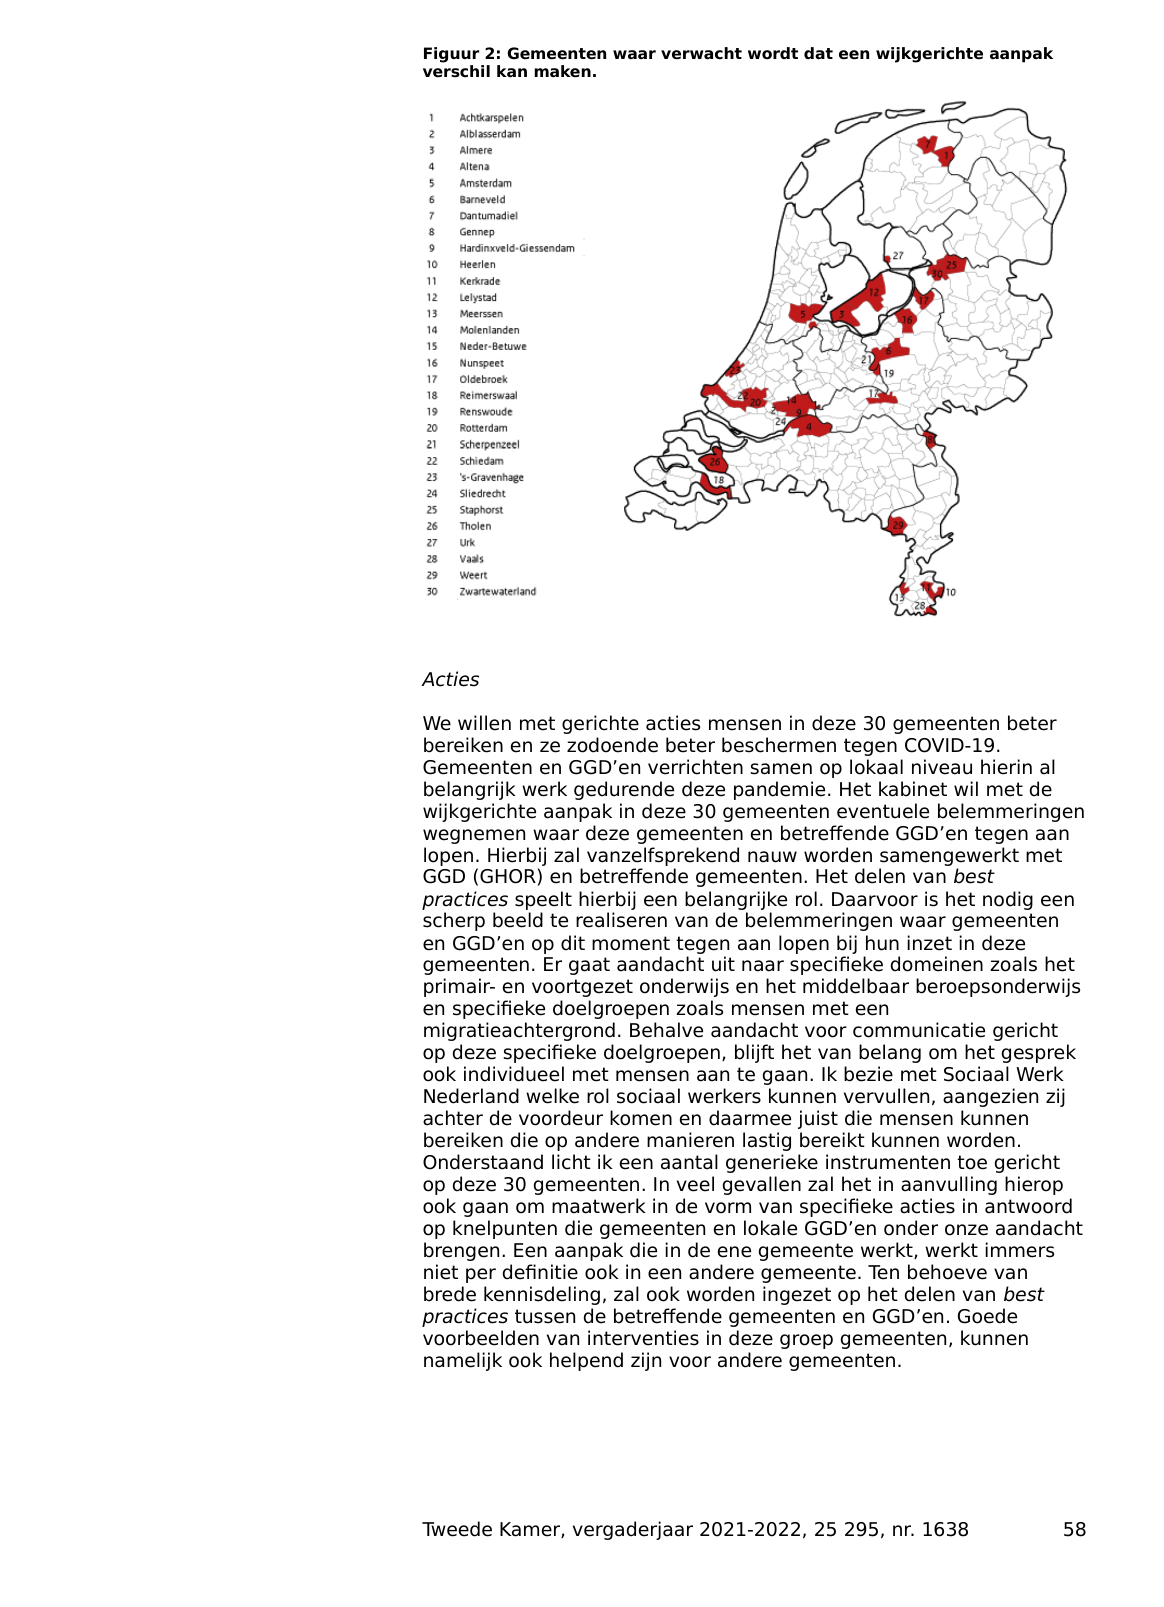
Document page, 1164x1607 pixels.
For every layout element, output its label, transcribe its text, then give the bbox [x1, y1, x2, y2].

subtitle Acties [422, 668, 1087, 690]
picture [422, 92, 1072, 625]
text Figuur 2: Gemeenten waar verwacht wordt dat een wijkgerichte aanpak verschil kan maken. [422, 45, 1072, 81]
text We willen met gerichte acties mensen in deze 30 gemeenten beter bereiken en ze zodoende beter beschermen tegen COVID-19. Gemeenten en GGD’en verrichten samen op lokaal niveau hierin al belangrijk werk gedurende deze pandemie. Het kabinet wil met de wijkgerichte aanpak in deze 30 gemeenten eventuele belemmeringen wegnemen waar deze gemeenten en betreffende GGD’en tegen aan lopen. Hierbij zal vanzelfsprekend nauw worden samengewerkt met GGD (GHOR) en betreffende gemeenten. Het delen van best practices speelt hierbij een belangrijke rol. Daarvoor is het nodig een scherp beeld te realiseren van de belemmeringen waar gemeenten en GGD’en op dit moment tegen aan lopen bij hun inzet in deze gemeenten. Er gaat aandacht uit naar specifieke domeinen zoals het primair- en voortgezet onderwijs en het middelbaar beroepsonderwijs en specifieke doelgroepen zoals mensen met een migratieachtergrond. Behalve aandacht voor communicatie gericht op deze specifieke doelgroepen, blijft het van belang om het gesprek ook individueel met mensen aan te gaan. Ik bezie met Sociaal Werk Nederland welke rol sociaal werkers kunnen vervullen, aangezien zij achter de voordeur komen en daarmee juist die mensen kunnen bereiken die op andere manieren lastig bereikt kunnen worden. Onderstaand licht ik een aantal generieke instrumenten toe gericht op deze 30 gemeenten. In veel gevallen zal het in aanvulling hierop ook gaan om maatwerk in de vorm van specifieke acties in antwoord op knelpunten die gemeenten en lokale GGD’en onder onze aandacht brengen. Een aanpak die in de ene gemeente werkt, werkt immers niet per definitie ook in een andere gemeente. Ten behoeve van brede kennisdeling, zal ook worden ingezet op het delen van best practices tussen de betreffende gemeenten en GGD’en. Goede voorbeelden van interventies in deze groep gemeenten, kunnen namelijk ook helpend zijn voor andere gemeenten. [422, 713, 1087, 1372]
